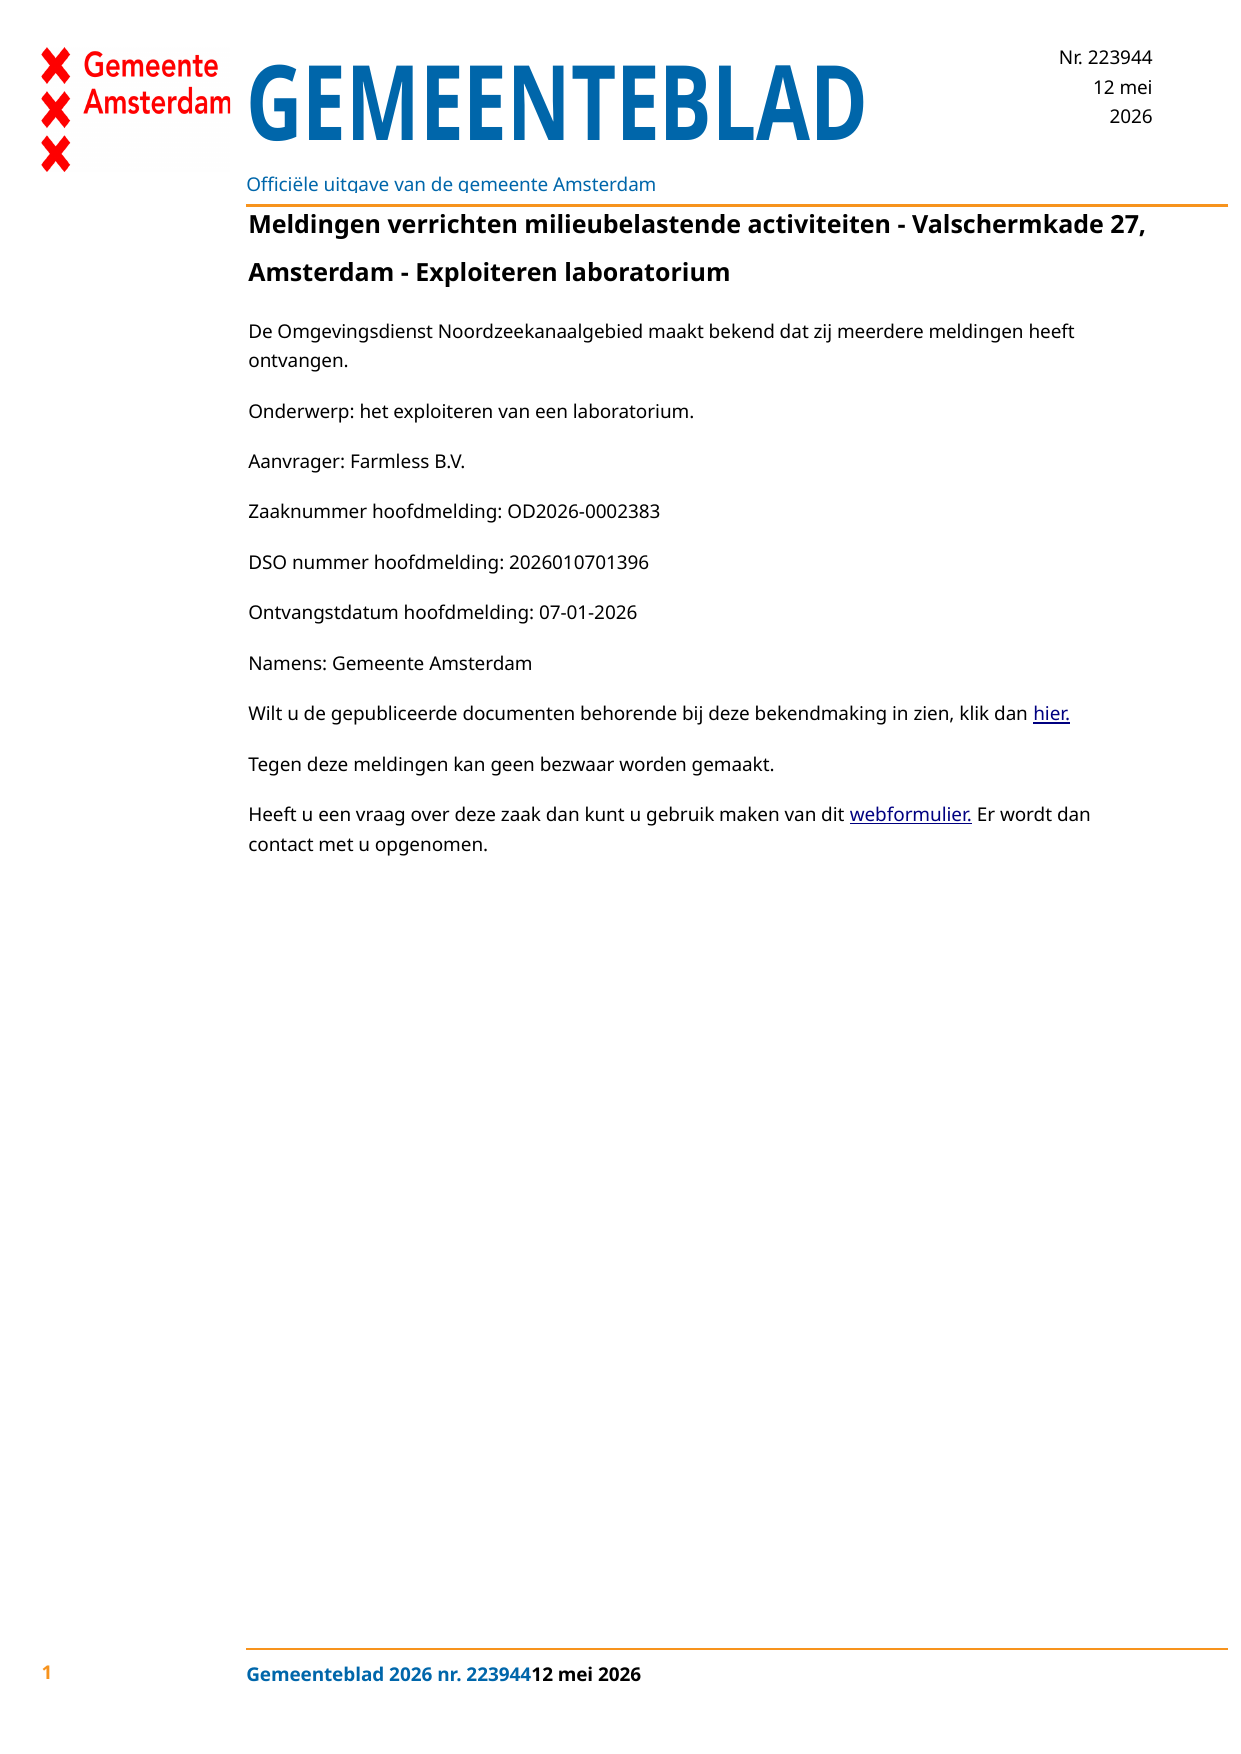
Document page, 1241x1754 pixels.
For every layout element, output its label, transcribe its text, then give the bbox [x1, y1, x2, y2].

text Aanvrager: Farmless B.V. [248, 448, 1152, 474]
text Zaaknummer hoofdmelding: OD2026-0002383 [248, 499, 1152, 524]
text DSO nummer hoofdmelding: 2026010701396 [248, 549, 1152, 575]
text Ontvangstdatum hoofdmelding: 07-01-2026 [248, 599, 1152, 625]
picture [41, 47, 231, 172]
text Wilt u de gepubliceerde documenten behorende bij deze bekendmaking in zien, klik dan hier. [248, 700, 1152, 726]
text Heeft u een vraag over deze zaak dan kunt u gebruik maken van dit webformulier. Er wordt dan contact met u opgenomen. [248, 801, 1152, 857]
text Onderwerp: het exploiteren van een laboratorium. [248, 398, 1152, 424]
text Namens: Gemeente Amsterdam [248, 650, 1152, 676]
text Tegen deze meldingen kan geen bezwaar worden gemaakt. [248, 751, 1152, 777]
text De Omgevingsdienst Noordzeekanaalgebied maakt bekend dat zij meerdere meldingen heeft ontvangen. [248, 318, 1152, 373]
text Meldingen verrichten milieubelastende activiteiten - Valschermkade 27, Amsterdam - Exploiteren laboratorium [248, 207, 1152, 288]
